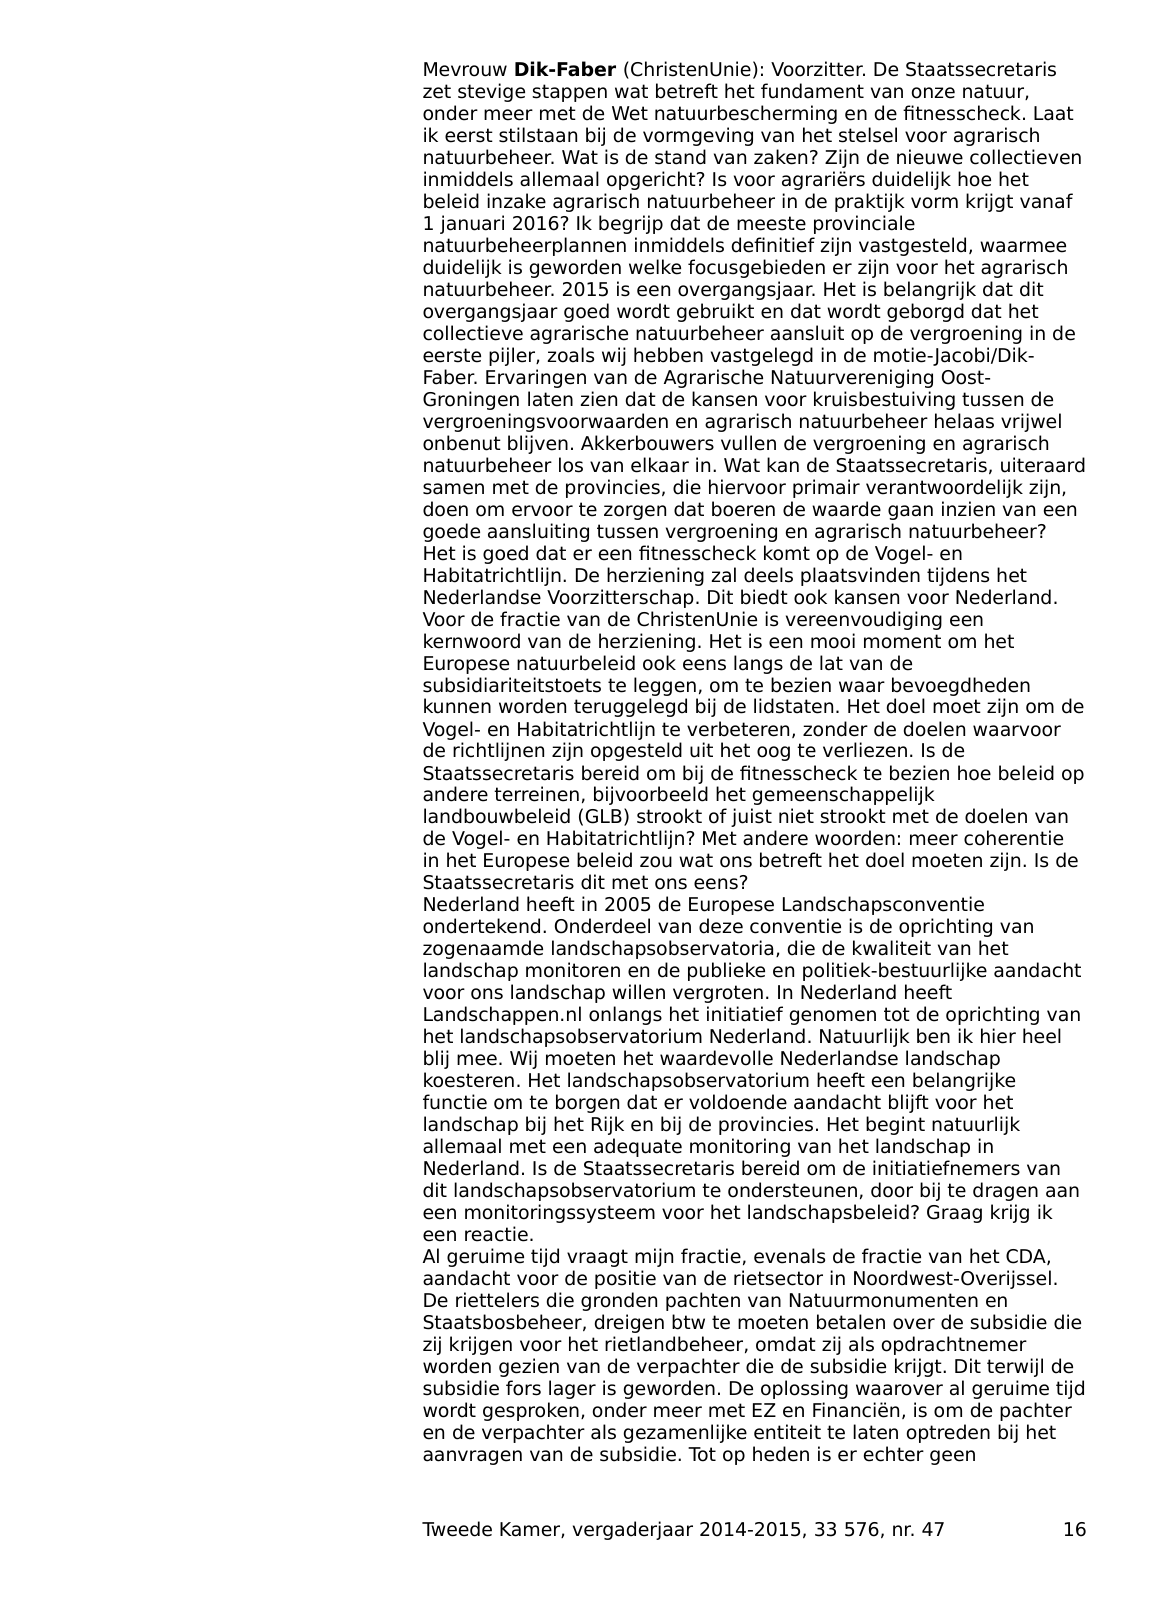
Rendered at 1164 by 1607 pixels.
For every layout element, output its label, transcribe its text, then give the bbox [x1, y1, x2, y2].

text Al geruime tijd vraagt mijn fractie, evenals de fractie van het CDA, aandacht voor de positie van de rietsector in Noordwest-Overijssel. De riettelers die gronden pachten van Natuurmonumenten en Staatsbosbeheer, dreigen btw te moeten betalen over de subsidie die zij krijgen voor het rietlandbeheer, omdat zij als opdrachtnemer worden gezien van de verpachter die de subsidie krijgt. Dit terwijl de subsidie fors lager is geworden. De oplossing waarover al geruime tijd wordt gesproken, onder meer met EZ en Financiën, is om de pachter en de verpachter als gezamenlijke entiteit te laten optreden bij het aanvragen van de subsidie. Tot op heden is er echter geen [422, 1246, 1087, 1466]
text Nederland heeft in 2005 de Europese Landschapsconventie ondertekend. Onderdeel van deze conventie is de oprichting van zogenaamde landschapsobservatoria, die de kwaliteit van het landschap monitoren en de publieke en politiek-bestuurlijke aandacht voor ons landschap willen vergroten. In Nederland heeft Landschappen.nl onlangs het initiatief genomen tot de oprichting van het landschapsobservatorium Nederland. Natuurlijk ben ik hier heel blij mee. Wij moeten het waardevolle Nederlandse landschap koesteren. Het landschapsobservatorium heeft een belangrijke functie om te borgen dat er voldoende aandacht blijft voor het landschap bij het Rijk en bij de provincies. Het begint natuurlijk allemaal met een adequate monitoring van het landschap in Nederland. Is de Staatssecretaris bereid om de initiatiefnemers van dit landschapsobservatorium te ondersteunen, door bij te dragen aan een monitoringssysteem voor het landschapsbeleid? Graag krijg ik een reactie. [422, 894, 1087, 1246]
text Mevrouw Dik-Faber (ChristenUnie): Voorzitter. De Staatssecretaris zet stevige stappen wat betreft het fundament van onze natuur, onder meer met de Wet natuurbescherming en de fitnesscheck. Laat ik eerst stilstaan bij de vormgeving van het stelsel voor agrarisch natuurbeheer. Wat is de stand van zaken? Zijn de nieuwe collectieven inmiddels allemaal opgericht? Is voor agrariërs duidelijk hoe het beleid inzake agrarisch natuurbeheer in de praktijk vorm krijgt vanaf 1 januari 2016? Ik begrijp dat de meeste provinciale natuurbeheerplannen inmiddels definitief zijn vastgesteld, waarmee duidelijk is geworden welke focusgebieden er zijn voor het agrarisch natuurbeheer. 2015 is een overgangsjaar. Het is belangrijk dat dit overgangsjaar goed wordt gebruikt en dat wordt geborgd dat het collectieve agrarische natuurbeheer aansluit op de vergroening in de eerste pijler, zoals wij hebben vastgelegd in de motie-Jacobi/Dik-Faber. Ervaringen van de Agrarische Natuurvereniging Oost-Groningen laten zien dat de kansen voor kruisbestuiving tussen de vergroeningsvoorwaarden en agrarisch natuurbeheer helaas vrijwel onbenut blijven. Akkerbouwers vullen de vergroening en agrarisch natuurbeheer los van elkaar in. Wat kan de Staatssecretaris, uiteraard samen met de provincies, die hiervoor primair verantwoordelijk zijn, doen om ervoor te zorgen dat boeren de waarde gaan inzien van een goede aansluiting tussen vergroening en agrarisch natuurbeheer? [422, 59, 1087, 543]
text Het is goed dat er een fitnesscheck komt op de Vogel- en Habitatrichtlijn. De herziening zal deels plaatsvinden tijdens het Nederlandse Voorzitterschap. Dit biedt ook kansen voor Nederland. Voor de fractie van de ChristenUnie is vereenvoudiging een kernwoord van de herziening. Het is een mooi moment om het Europese natuurbeleid ook eens langs de lat van de subsidiariteitstoets te leggen, om te bezien waar bevoegdheden kunnen worden teruggelegd bij de lidstaten. Het doel moet zijn om de Vogel- en Habitatrichtlijn te verbeteren, zonder de doelen waarvoor de richtlijnen zijn opgesteld uit het oog te verliezen. Is de Staatssecretaris bereid om bij de fitnesscheck te bezien hoe beleid op andere terreinen, bijvoorbeeld het gemeenschappelijk landbouwbeleid (GLB) strookt of juist niet strookt met de doelen van de Vogel- en Habitatrichtlijn? Met andere woorden: meer coherentie in het Europese beleid zou wat ons betreft het doel moeten zijn. Is de Staatssecretaris dit met ons eens? [422, 543, 1087, 894]
